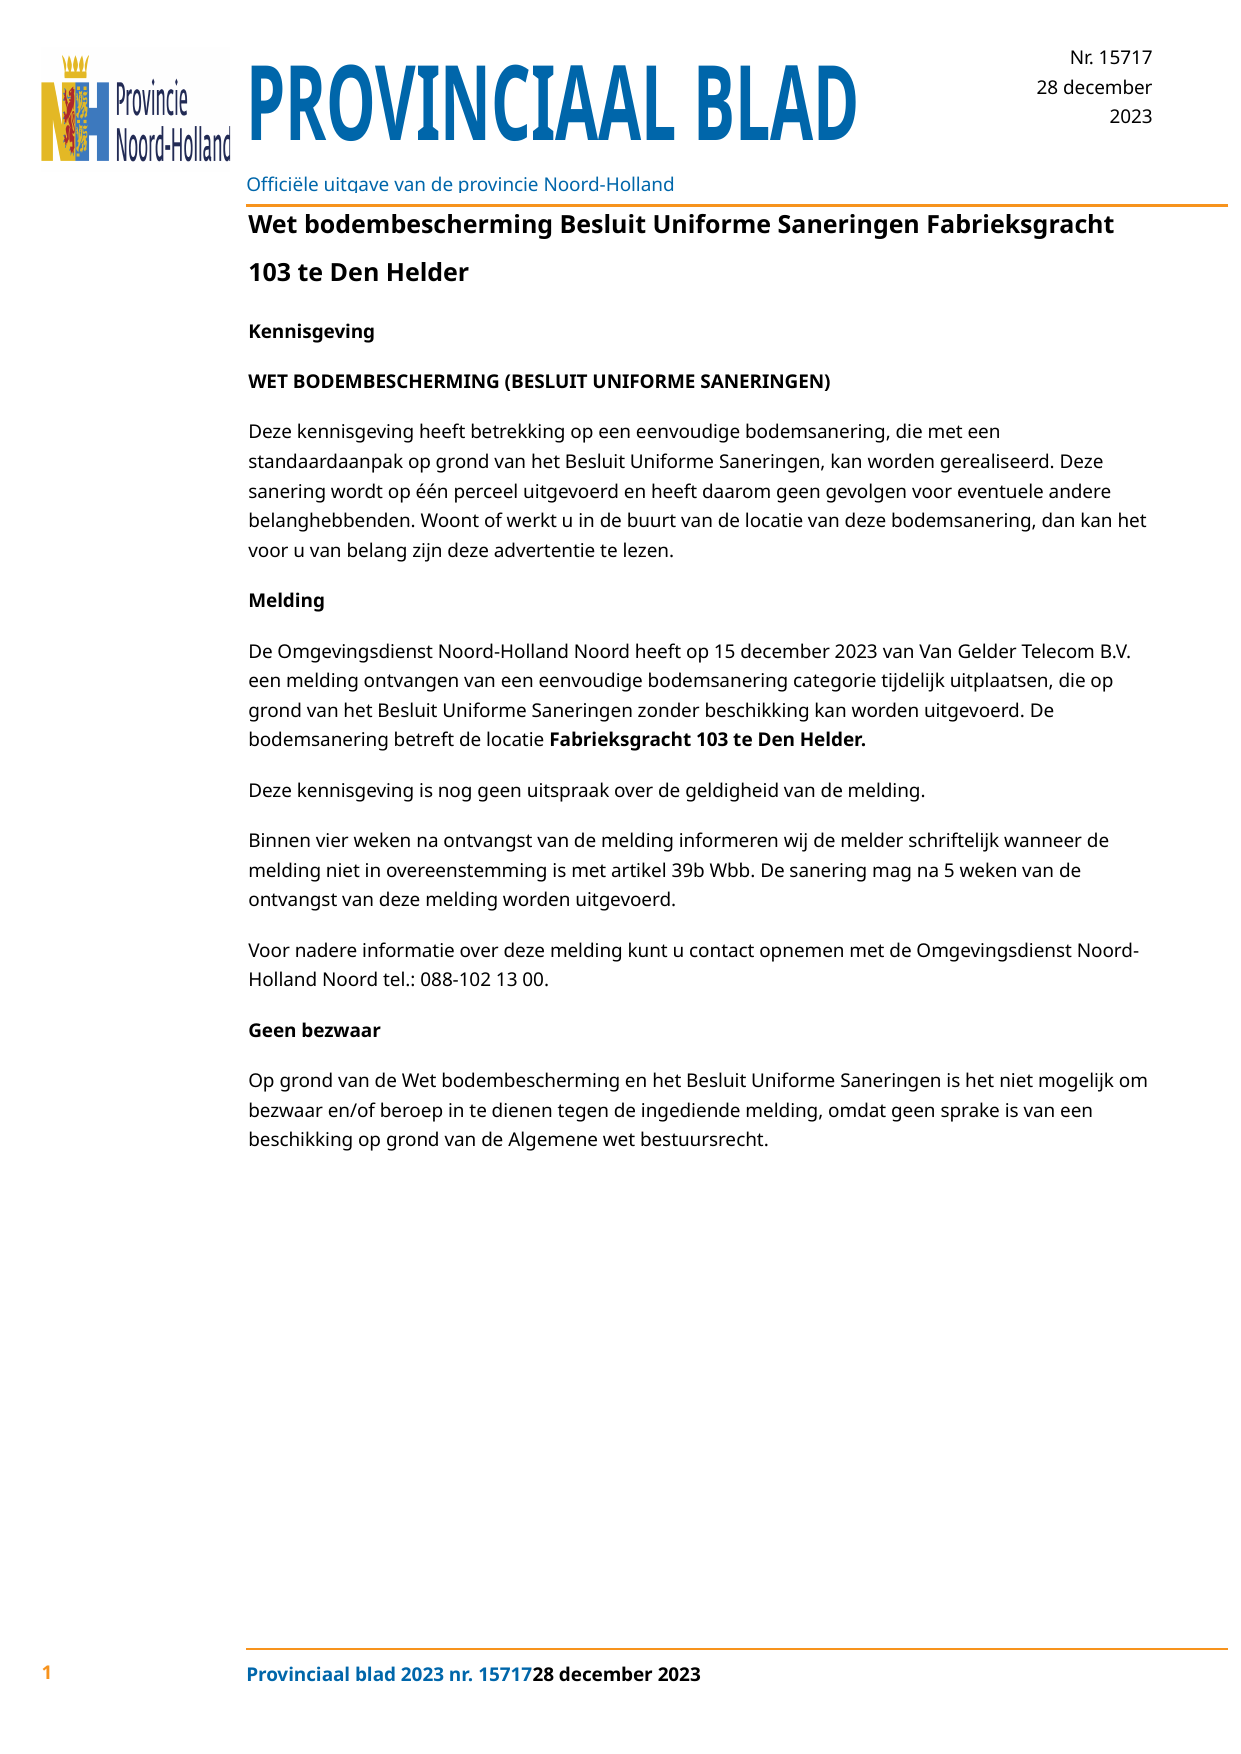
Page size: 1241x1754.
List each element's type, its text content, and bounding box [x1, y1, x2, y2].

text Melding [248, 587, 1152, 613]
text Wet bodembescherming Besluit Uniforme Saneringen Fabrieksgracht 103 te Den Helder [248, 207, 1152, 288]
text WET BODEMBESCHERMING (BESLUIT UNIFORME SANERINGEN) [248, 368, 1152, 394]
picture [41, 47, 231, 172]
text Deze kennisgeving is nog geen uitspraak over de geldigheid van de melding. [248, 777, 1152, 803]
text De Omgevingsdienst Noord-Holland Noord heeft op 15 december 2023 van Van Gelder Telecom B.V. een melding ontvangen van een eenvoudige bodemsanering categorie tijdelijk uitplaatsen, die op grond van het Besluit Uniforme Saneringen zonder beschikking kan worden uitgevoerd. De bodemsanering betreft de locatie Fabrieksgracht 103 te Den Helder. [248, 638, 1152, 752]
text Op grond van de Wet bodembescherming en het Besluit Uniforme Saneringen is het niet mogelijk om bezwaar en/of beroep in te dienen tegen de ingediende melding, omdat geen sprake is van een beschikking op grond van de Algemene wet bestuursrecht. [248, 1067, 1152, 1152]
text Binnen vier weken na ontvangst van de melding informeren wij de melder schriftelijk wanneer de melding niet in overeenstemming is met artikel 39b Wbb. De sanering mag na 5 weken van de ontvangst van deze melding worden uitgevoerd. [248, 827, 1152, 912]
text Kennisgeving [248, 318, 1152, 344]
text Deze kennisgeving heeft betrekking op een eenvoudige bodemsanering, die met een standaardaanpak op grond van het Besluit Uniforme Saneringen, kan worden gerealiseerd. Deze sanering wordt op één perceel uitgevoerd en heeft daarom geen gevolgen voor eventuele andere belanghebbenden. Woont of werkt u in de buurt van de locatie van deze bodemsanering, dan kan het voor u van belang zijn deze advertentie te lezen. [248, 419, 1152, 563]
text Voor nadere informatie over deze melding kunt u contact opnemen met de Omgevingsdienst Noord-Holland Noord tel.: 088-102 13 00. [248, 937, 1152, 992]
text Geen bezwaar [248, 1017, 1152, 1043]
